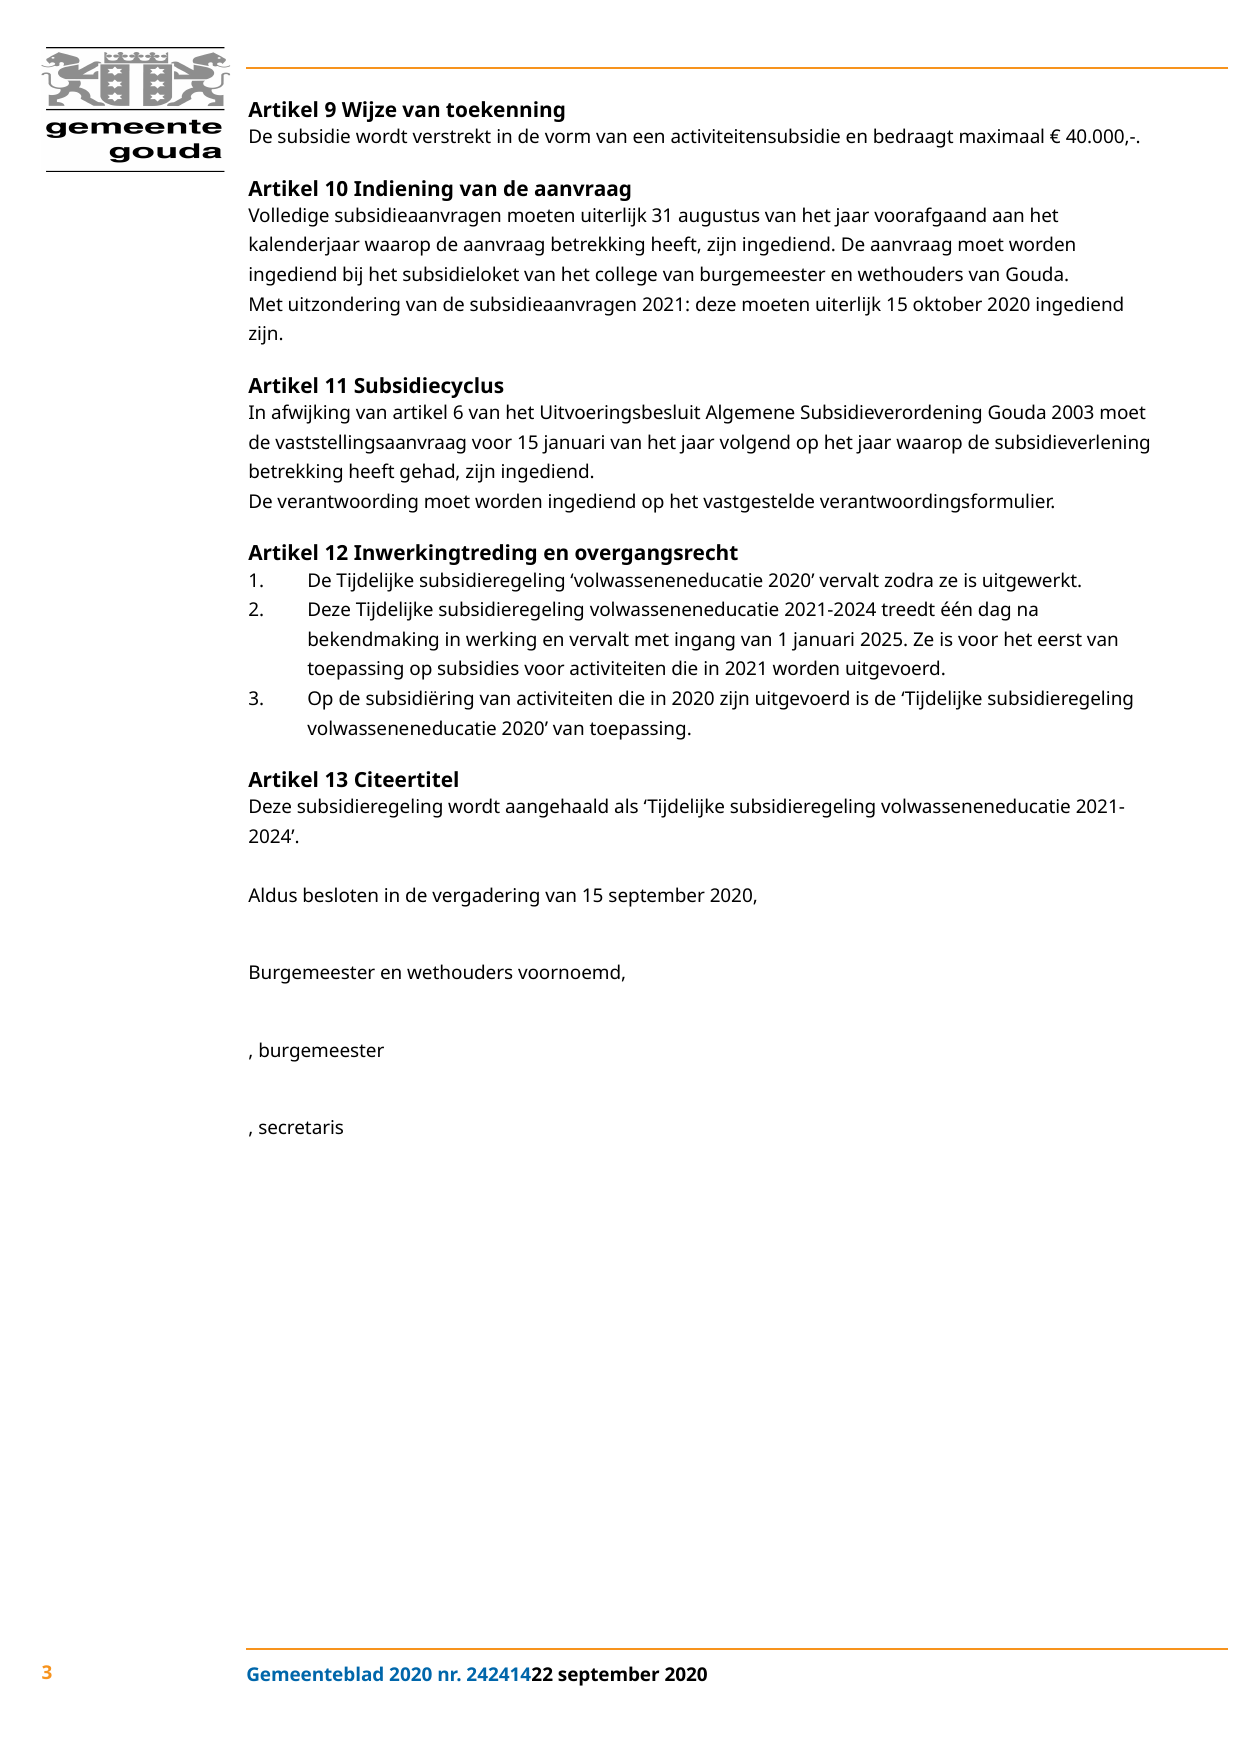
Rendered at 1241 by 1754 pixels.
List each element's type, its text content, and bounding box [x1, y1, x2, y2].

text In afwijking van artikel 6 van het Uitvoeringsbesluit Algemene Subsidieverordening Gouda 2003 moet de vaststellingsaanvraag voor 15 januari van het jaar volgend op het jaar waarop de subsidieverlening betrekking heeft gehad, zijn ingediend. [248, 399, 1152, 484]
text Artikel 11 Subsidiecyclus [248, 371, 1152, 399]
text Volledige subsidieaanvragen moeten uiterlijk 31 augustus van het jaar voorafgaand aan het kalenderjaar waarop de aanvraag betrekking heeft, zijn ingediend. De aanvraag moet worden ingediend bij het subsidieloket van het college van burgemeester en wethouders van Gouda. [248, 202, 1152, 287]
text Artikel 12 Inwerkingtreding en overgangsrecht [248, 538, 1152, 567]
text Artikel 13 Citeertitel [248, 765, 1152, 794]
list De Tijdelijke subsidieregeling ‘volwasseneneducatie 2020’ vervalt zodra ze is uitgewerkt. [248, 567, 1152, 593]
list Deze Tijdelijke subsidieregeling volwasseneneducatie 2021-2024 treedt één dag na bekendmaking in werking en vervalt met ingang van 1 januari 2025. Ze is voor het eerst van toepassing op subsidies voor activiteiten die in 2021 worden uitgevoerd. [248, 596, 1152, 681]
text Artikel 10 Indiening van de aanvraag [248, 174, 1152, 202]
text De subsidie wordt verstrekt in de vorm van een activiteitensubsidie en bedraagt maximaal € 40.000,-. [248, 123, 1152, 149]
text Aldus besloten in de vergadering van 15 september 2020, [248, 882, 1152, 908]
text Artikel 9 Wijze van toekenning [248, 95, 1152, 123]
text Met uitzondering van de subsidieaanvragen 2021: deze moeten uiterlijk 15 oktober 2020 ingediend zijn. [248, 291, 1152, 346]
list Op de subsidiëring van activiteiten die in 2020 zijn uitgevoerd is de ‘Tijdelijke subsidieregeling volwasseneneducatie 2020’ van toepassing. [248, 685, 1152, 741]
text , secretaris [248, 1114, 1152, 1140]
text Deze subsidieregeling wordt aangehaald als ‘Tijdelijke subsidieregeling volwasseneneducatie 2021-2024’. [248, 794, 1152, 849]
picture [41, 47, 231, 172]
text , burgemeester [248, 1037, 1152, 1062]
text Burgemeester en wethouders voornoemd, [248, 959, 1152, 985]
text De verantwoording moet worden ingediend op het vastgestelde verantwoordingsformulier. [248, 488, 1152, 514]
